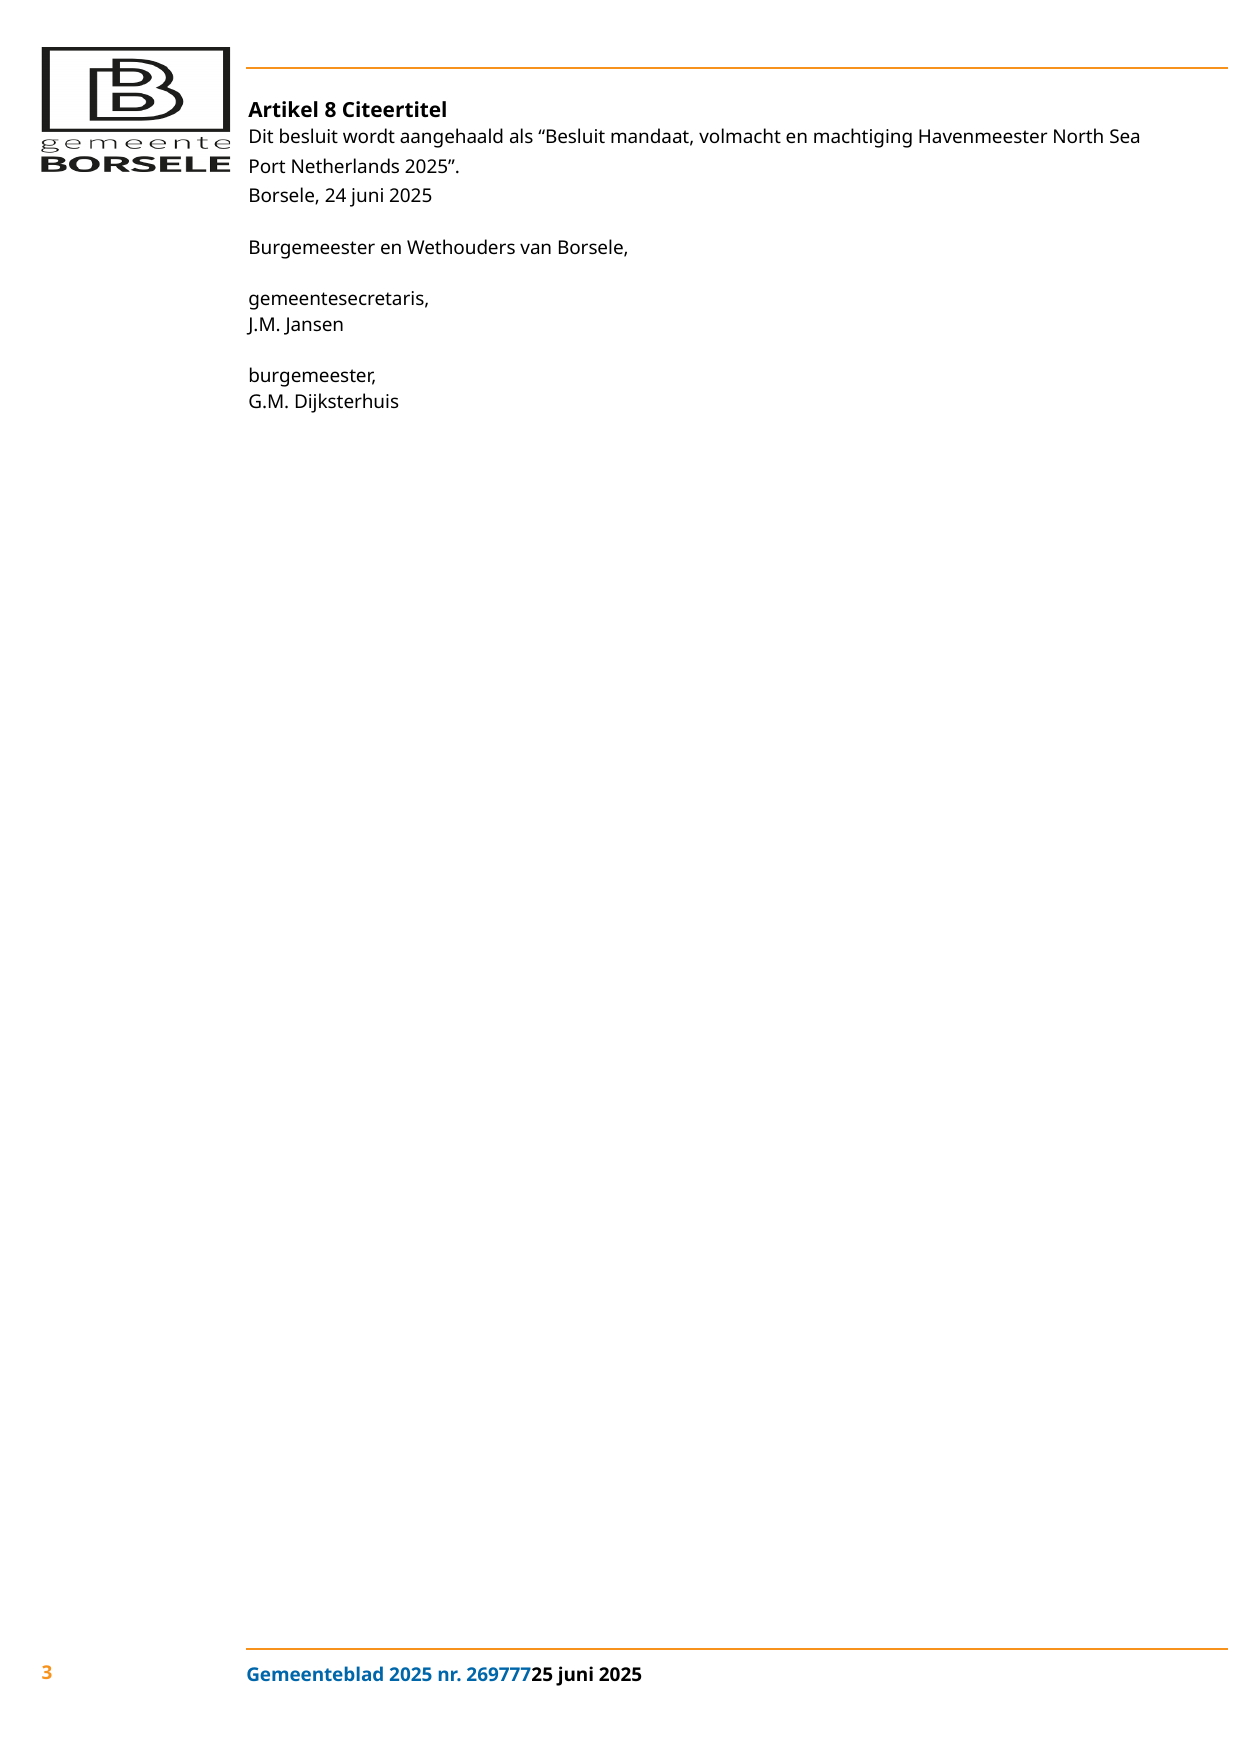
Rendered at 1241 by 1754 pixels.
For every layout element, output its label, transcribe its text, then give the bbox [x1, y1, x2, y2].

text Borsele, 24 juni 2025 [248, 182, 1152, 208]
text burgemeester, [248, 362, 1152, 388]
text J.M. Jansen [248, 311, 1152, 337]
text Dit besluit wordt aangehaald als “Besluit mandaat, volmacht en machtiging Havenmeester North Sea Port Netherlands 2025”. [248, 123, 1152, 178]
text G.M. Dijksterhuis [248, 388, 1152, 414]
text Burgemeester en Wethouders van Borsele, [248, 234, 1152, 259]
text gemeentesecretaris, [248, 285, 1152, 311]
text Artikel 8 Citeertitel [248, 95, 1152, 123]
picture [41, 47, 231, 172]
